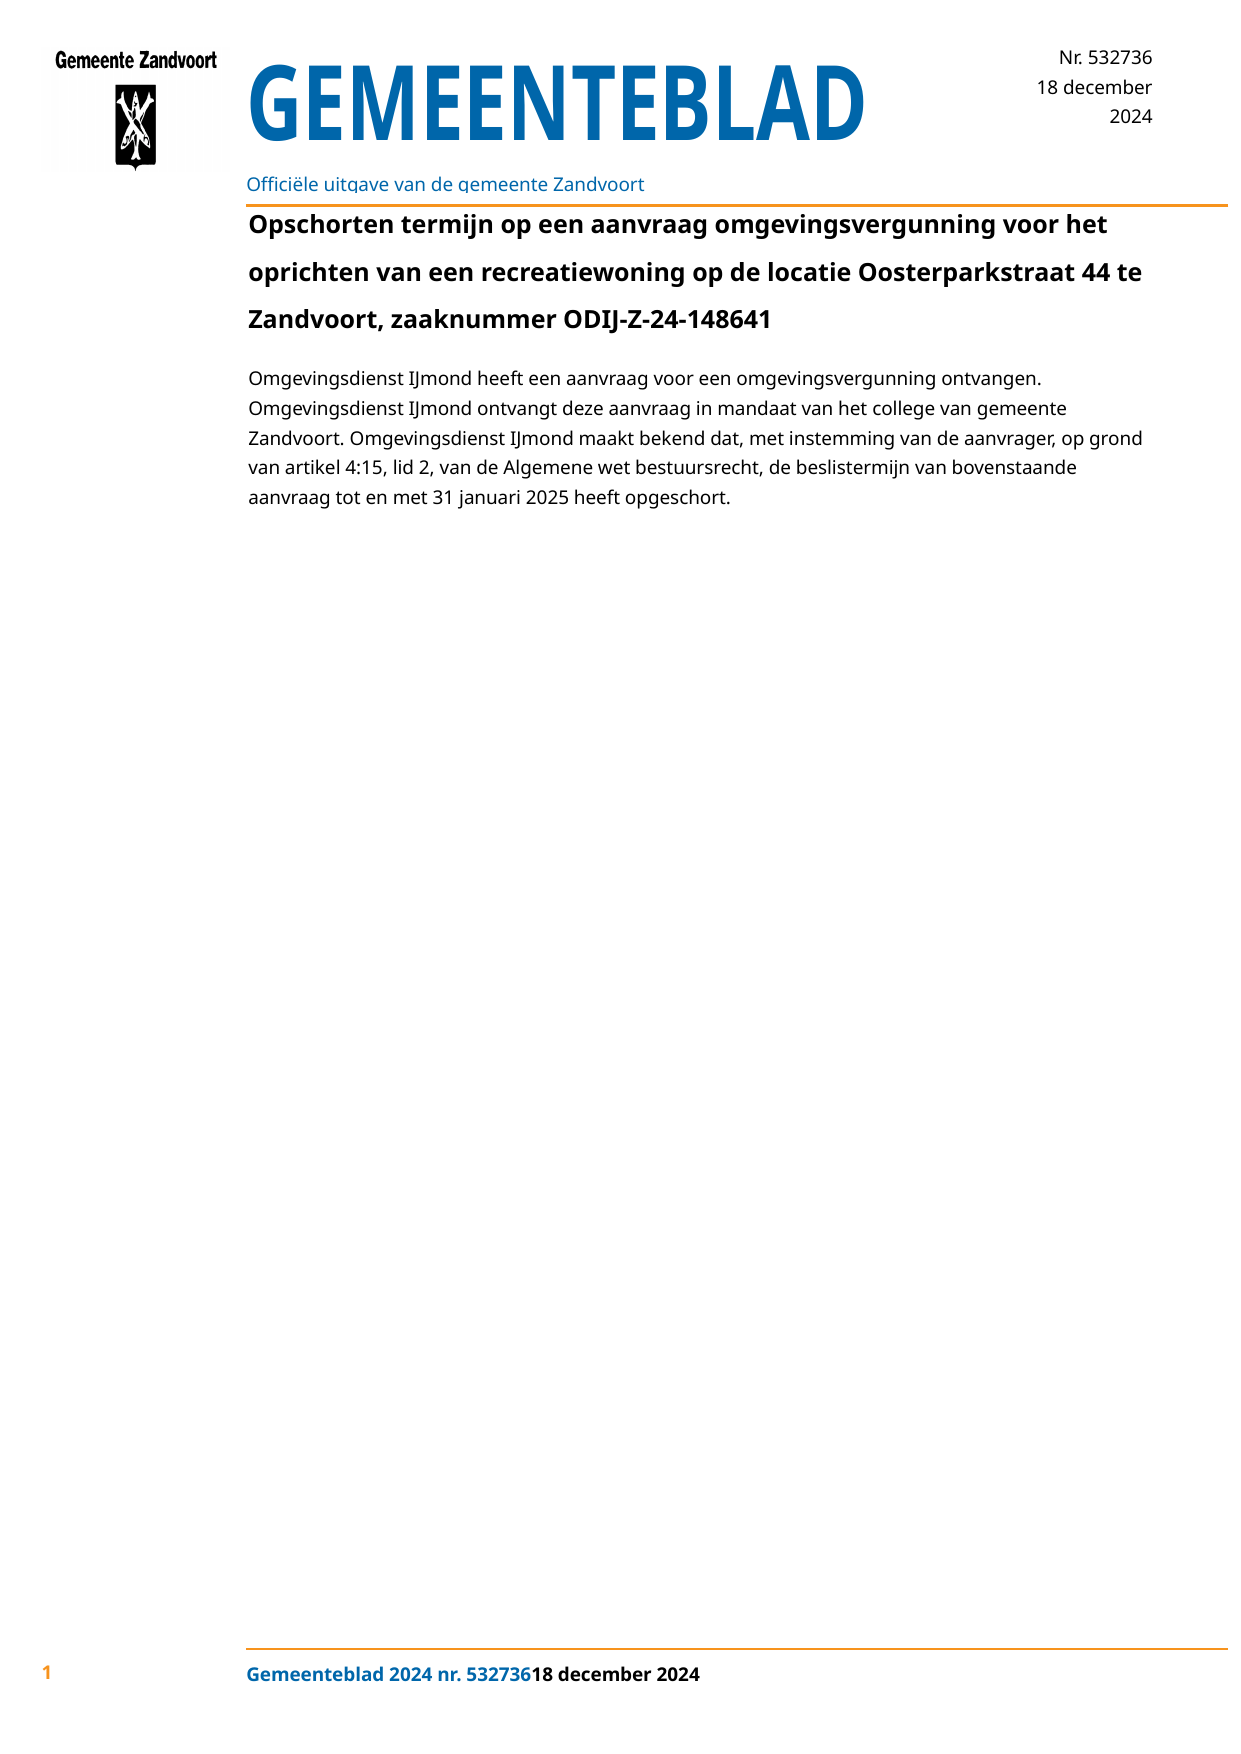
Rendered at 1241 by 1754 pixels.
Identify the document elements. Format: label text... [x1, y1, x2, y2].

picture [41, 47, 231, 172]
text Omgevingsdienst IJmond heeft een aanvraag voor een omgevingsvergunning ontvangen. Omgevingsdienst IJmond ontvangt deze aanvraag in mandaat van het college van gemeente Zandvoort. Omgevingsdienst IJmond maakt bekend dat, met instemming van de aanvrager, op grond van artikel 4:15, lid 2, van de Algemene wet bestuursrecht, de beslistermijn van bovenstaande aanvraag tot en met 31 januari 2025 heeft opgeschort. [248, 366, 1152, 509]
text Opschorten termijn op een aanvraag omgevingsvergunning voor het oprichten van een recreatiewoning op de locatie Oosterparkstraat 44 te Zandvoort, zaaknummer ODIJ-Z-24-148641 [248, 207, 1152, 336]
